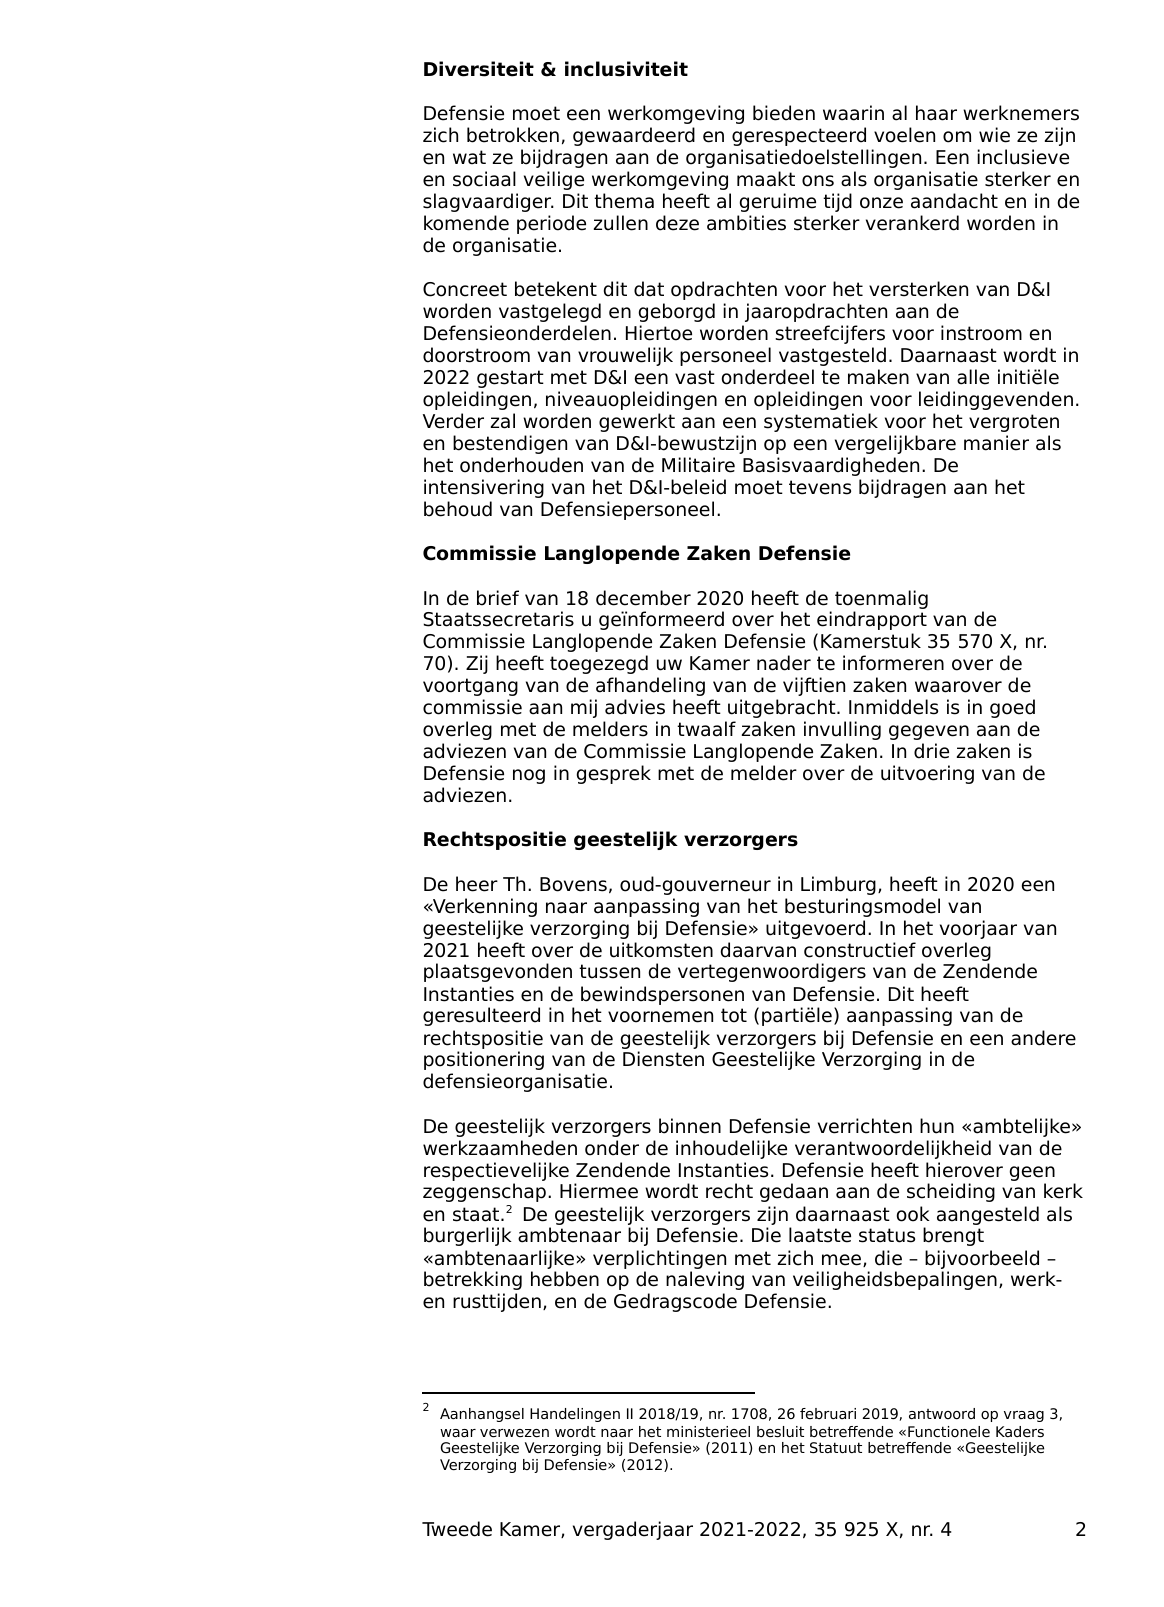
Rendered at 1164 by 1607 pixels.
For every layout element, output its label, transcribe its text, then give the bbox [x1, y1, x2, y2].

text Aanhangsel Handelingen II 2018/19, nr. 1708, 26 februari 2019, antwoord op vraag 3, waar verwezen wordt naar het ministerieel besluit betreffende «Functionele Kaders Geestelijke Verzorging bij Defensie» (2011) en het Statuut betreffende «Geestelijke Verzorging bij Defensie» (2012). [422, 1402, 1087, 1474]
subtitle Commissie Langlopende Zaken Defensie [422, 543, 1087, 565]
subtitle Rechtspositie geestelijk verzorgers [422, 829, 1087, 851]
text Defensie moet een werkomgeving bieden waarin al haar werknemers zich betrokken, gewaardeerd en gerespecteerd voelen om wie ze zijn en wat ze bijdragen aan de organisatiedoelstellingen. Een inclusieve en sociaal veilige werkomgeving maakt ons als organisatie sterker en slagvaardiger. Dit thema heeft al geruime tijd onze aandacht en in de komende periode zullen deze ambities sterker verankerd worden in de organisatie. [422, 103, 1087, 257]
text De heer Th. Bovens, oud-gouverneur in Limburg, heeft in 2020 een «Verkenning naar aanpassing van het besturingsmodel van geestelijke verzorging bij Defensie» uitgevoerd. In het voorjaar van 2021 heeft over de uitkomsten daarvan constructief overleg plaatsgevonden tussen de vertegenwoordigers van de Zendende Instanties en de bewindspersonen van Defensie. Dit heeft geresulteerd in het voornemen tot (partiële) aanpassing van de rechtspositie van de geestelijk verzorgers bij Defensie en een andere positionering van de Diensten Geestelijke Verzorging in de defensieorganisatie. [422, 873, 1087, 1093]
text Concreet betekent dit dat opdrachten voor het versterken van D&I worden vastgelegd en geborgd in jaaropdrachten aan de Defensieonderdelen. Hiertoe worden streefcijfers voor instroom en doorstroom van vrouwelijk personeel vastgesteld. Daarnaast wordt in 2022 gestart met D&I een vast onderdeel te maken van alle initiële opleidingen, niveauopleidingen en opleidingen voor leidinggevenden. Verder zal worden gewerkt aan een systematiek voor het vergroten en bestendigen van D&I-bewustzijn op een vergelijkbare manier als het onderhouden van de Militaire Basisvaardigheden. De intensivering van het D&I-beleid moet tevens bijdragen aan het behoud van Defensiepersoneel. [422, 279, 1087, 521]
text In de brief van 18 december 2020 heeft de toenmalig Staatssecretaris u geïnformeerd over het eindrapport van de Commissie Langlopende Zaken Defensie (Kamerstuk 35 570 X, nr. 70). Zij heeft toegezegd uw Kamer nader te informeren over de voortgang van de afhandeling van de vijftien zaken waarover de commissie aan mij advies heeft uitgebracht. Inmiddels is in goed overleg met de melders in twaalf zaken invulling gegeven aan de adviezen van de Commissie Langlopende Zaken. In drie zaken is Defensie nog in gesprek met de melder over de uitvoering van de adviezen. [422, 587, 1087, 807]
text De geestelijk verzorgers binnen Defensie verrichten hun «ambtelijke» werkzaamheden onder de inhoudelijke verantwoordelijkheid van de respectievelijke Zendende Instanties. Defensie heeft hierover geen zeggenschap. Hiermee wordt recht gedaan aan de scheiding van kerk en staat. De geestelijk verzorgers zijn daarnaast ook aangesteld als burgerlijk ambtenaar bij Defensie. Die laatste status brengt «ambtenaarlijke» verplichtingen met zich mee, die – bijvoorbeeld – betrekking hebben op de naleving van veiligheidsbepalingen, werk- en rusttijden, en de Gedragscode Defensie. [422, 1116, 1087, 1313]
subtitle Diversiteit & inclusiviteit [422, 59, 1087, 81]
